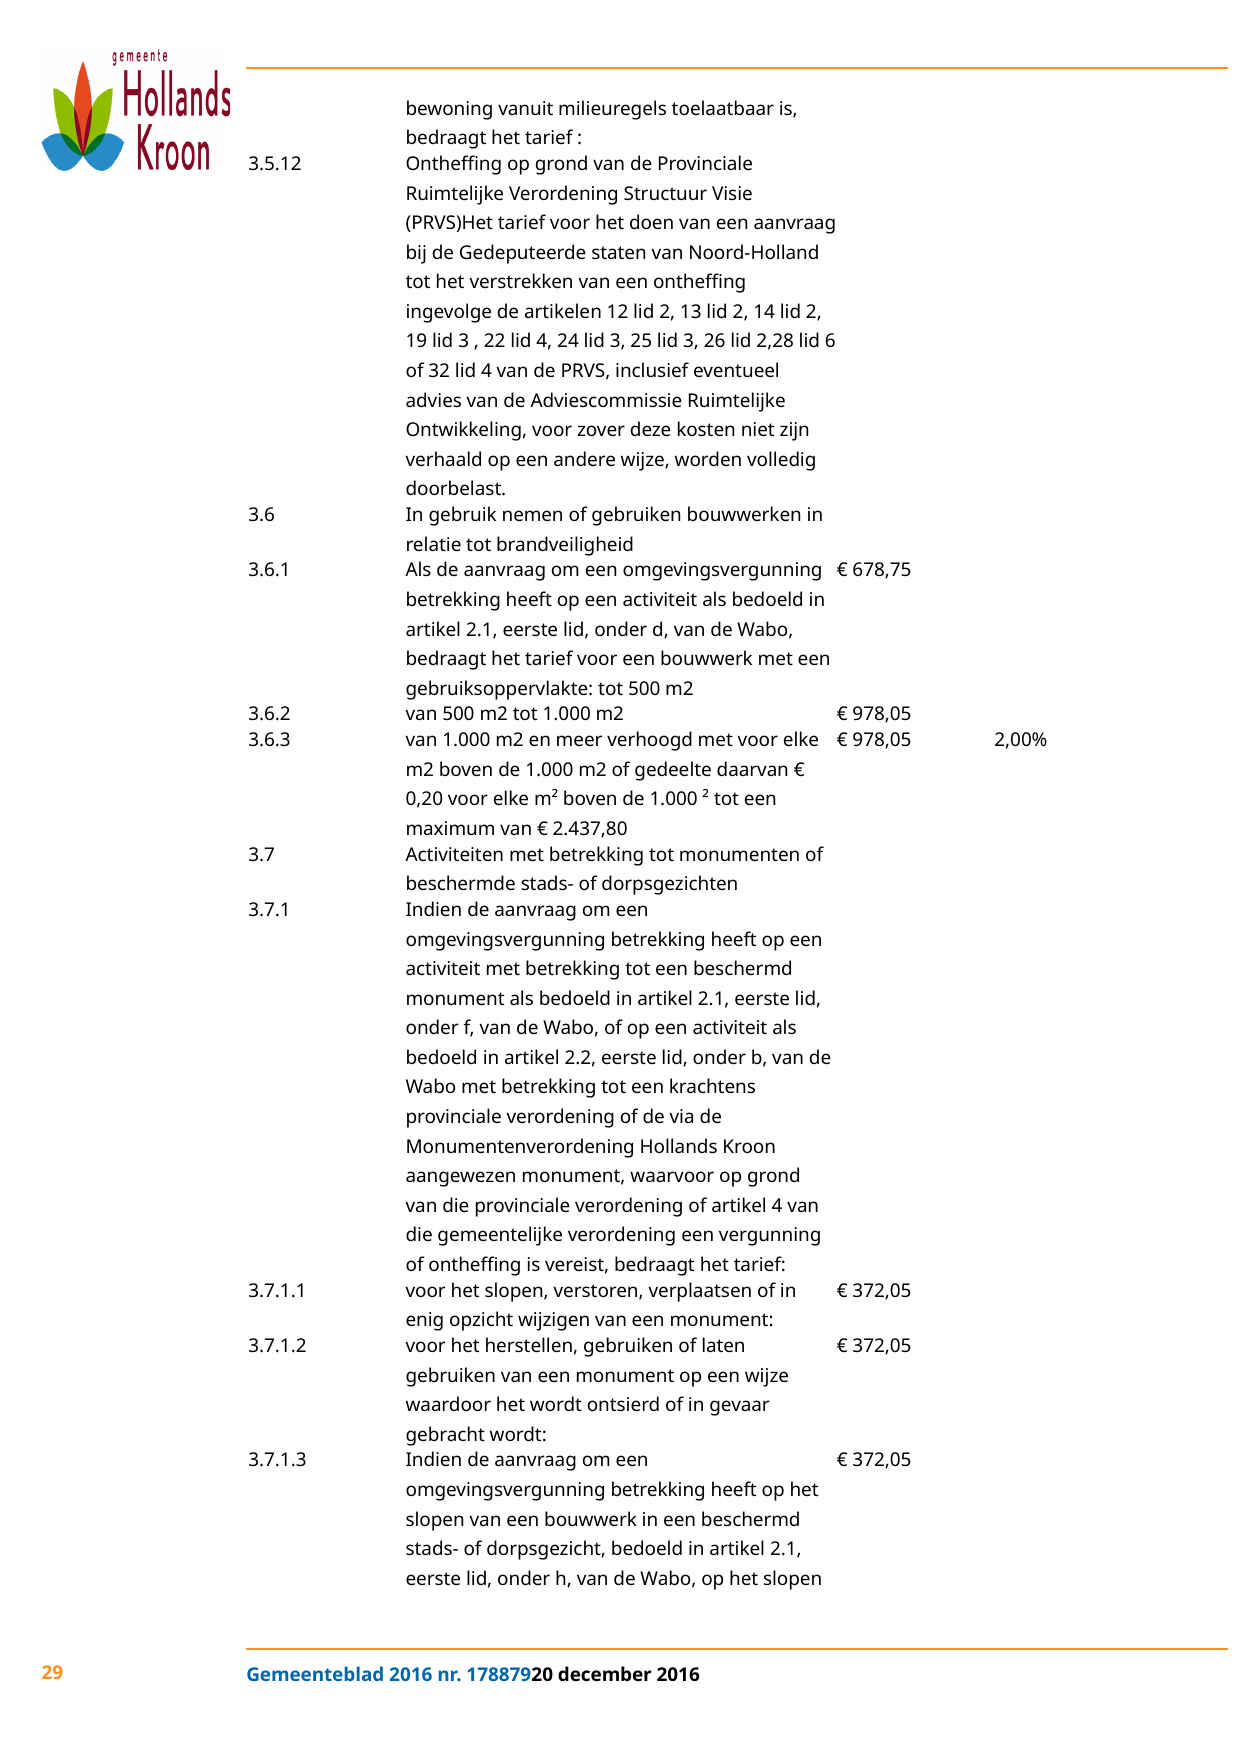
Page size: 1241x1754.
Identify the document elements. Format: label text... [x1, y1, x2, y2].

table_cell Activiteiten met betrekking tot monumenten of beschermde stads- of dorpsgezichten [405, 841, 837, 896]
table_cell voor het herstellen, gebruiken of laten gebruiken van een monument op een wijze waardoor het wordt ontsierd of in gevaar gebracht wordt: [405, 1332, 837, 1447]
table_cell € 678,75 [837, 557, 994, 701]
table_cell € 978,05 [837, 701, 994, 726]
table_cell € 978,05 [837, 726, 994, 841]
table_cell 3.7 [248, 841, 405, 896]
table_cell [994, 701, 1152, 726]
table_cell 3.7.1 [248, 896, 405, 1277]
table_cell van 500 m2 tot 1.000 m2 [405, 701, 837, 726]
table_cell 3.7.1.1 [248, 1277, 405, 1332]
table_cell 3.6.2 [248, 701, 405, 726]
table_cell [994, 557, 1152, 701]
table_cell [994, 150, 1152, 501]
table_cell bewoning vanuit milieuregels toelaatbaar is, bedraagt het tarief : [405, 95, 837, 150]
table_cell [837, 841, 994, 896]
table_cell € 372,05 [837, 1332, 994, 1447]
table_cell Als de aanvraag om een omgevingsvergunning betrekking heeft op een activiteit als bedoeld in artikel 2.1, eerste lid, onder d, van de Wabo, bedraagt het tarief voor een bouwwerk met een gebruiksoppervlakte: tot 500 m2 [405, 557, 837, 701]
table_cell 3.7.1.3 [248, 1447, 405, 1591]
table_cell [994, 1447, 1152, 1591]
table_cell [994, 95, 1152, 150]
table_cell Ontheffing op grond van de Provinciale Ruimtelijke Verordening Structuur Visie (PRVS)Het tarief voor het doen van een aanvraag bij de Gedeputeerde staten van Noord‐Holland tot het verstrekken van een ontheffing ingevolge de artikelen 12 lid 2, 13 lid 2, 14 lid 2, 19 lid 3 , 22 lid 4, 24 lid 3, 25 lid 3, 26 lid 2,28 lid 6 of 32 lid 4 van de PRVS, inclusief eventueel advies van de Adviescommissie Ruimtelijke Ontwikkeling, voor zover deze kosten niet zijn verhaald op een andere wijze, worden volledig doorbelast. [405, 150, 837, 501]
table_cell In gebruik nemen of gebruiken bouwwerken in relatie tot brandveiligheid [405, 501, 837, 557]
table_cell 3.6.1 [248, 557, 405, 701]
table_cell [248, 95, 405, 150]
table_cell [837, 150, 994, 501]
table_cell 3.6 [248, 501, 405, 557]
table_cell [837, 501, 994, 557]
table_cell 2,00% [994, 726, 1152, 841]
table_cell [994, 896, 1152, 1277]
table_cell 3.5.12 [248, 150, 405, 501]
table_cell € 372,05 [837, 1277, 994, 1332]
table_cell [994, 841, 1152, 896]
table_cell Indien de aanvraag om een omgevingsvergunning betrekking heeft op een activiteit met betrekking tot een beschermd monument als bedoeld in artikel 2.1, eerste lid, onder f, van de Wabo, of op een activiteit als bedoeld in artikel 2.2, eerste lid, onder b, van de Wabo met betrekking tot een krachtens provinciale verordening of de via de Monumentenverordening Hollands Kroon aangewezen monument, waarvoor op grond van die provinciale verordening of artikel 4 van die gemeentelijke verordening een vergunning of ontheffing is vereist, bedraagt het tarief: [405, 896, 837, 1277]
table_cell 3.7.1.2 [248, 1332, 405, 1447]
table_cell [837, 95, 994, 150]
table_cell [837, 896, 994, 1277]
picture [41, 47, 231, 172]
table_cell [994, 1332, 1152, 1447]
table_cell [994, 1277, 1152, 1332]
table_cell 3.6.3 [248, 726, 405, 841]
table_cell voor het slopen, verstoren, verplaatsen of in enig opzicht wijzigen van een monument: [405, 1277, 837, 1332]
table_cell van 1.000 m2 en meer verhoogd met voor elke m2 boven de 1.000 m2 of gedeelte daarvan € 0,20 voor elke m² boven de 1.000 ² tot een maximum van € 2.437,80 [405, 726, 837, 841]
table_cell Indien de aanvraag om een omgevingsvergunning betrekking heeft op het slopen van een bouwwerk in een beschermd stads- of dorpsgezicht, bedoeld in artikel 2.1, eerste lid, onder h, van de Wabo, op het slopen [405, 1447, 837, 1591]
table_cell € 372,05 [837, 1447, 994, 1591]
table_cell [994, 501, 1152, 557]
